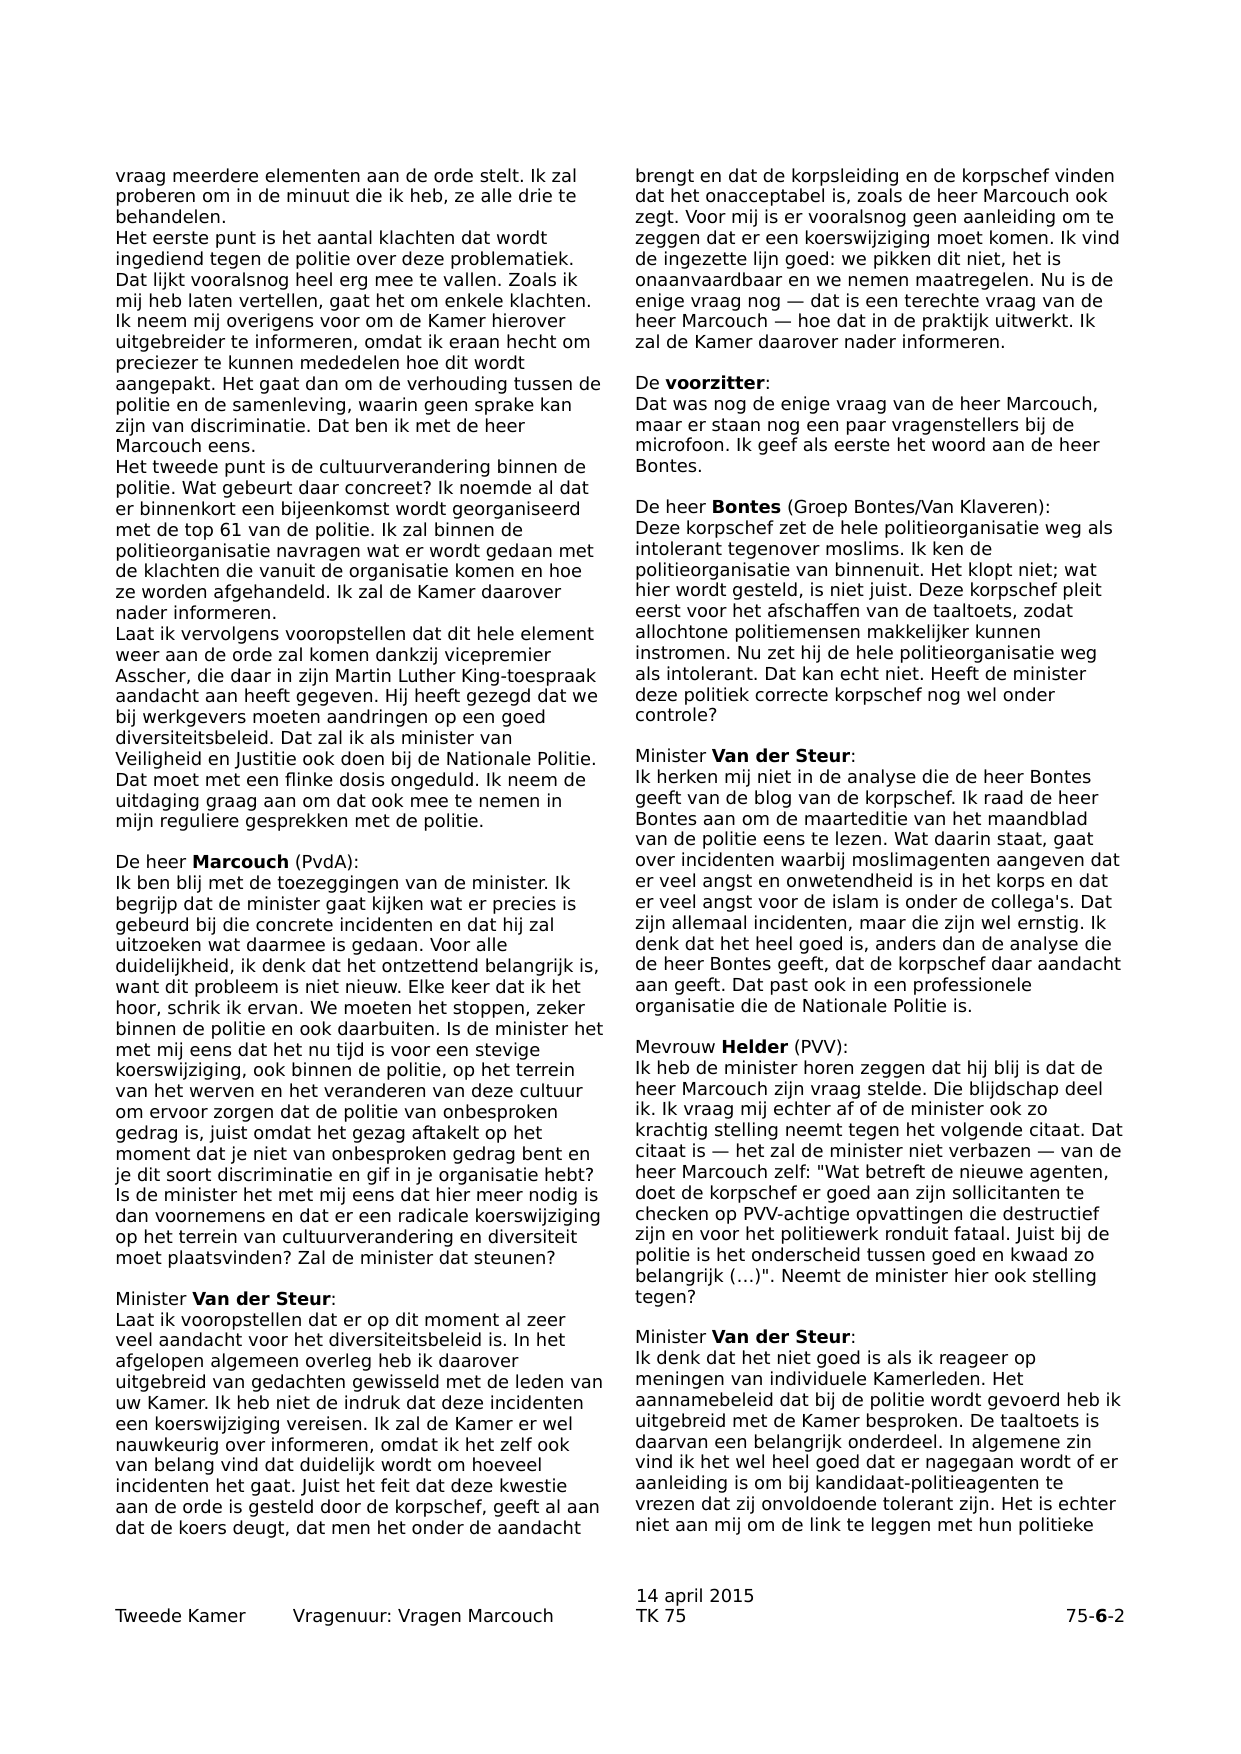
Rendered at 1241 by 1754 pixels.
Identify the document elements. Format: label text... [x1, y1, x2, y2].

text De voorzitter: [635, 373, 1125, 393]
text Mevrouw Helder (PVV): [635, 1037, 1125, 1057]
text Minister Van der Steur: [115, 1288, 605, 1309]
text Minister Van der Steur: [635, 1327, 1125, 1348]
text brengt en dat de korpsleiding en de korpschef vinden dat het onacceptabel is, zoals de heer Marcouch ook zegt. Voor mij is er vooralsnog geen aanleiding om te zeggen dat er een koerswijziging moet komen. Ik vind de ingezette lijn goed: we pikken dit niet, het is onaanvaardbaar en we nemen maatregelen. Nu is de enige vraag nog — dat is een terechte vraag van de heer Marcouch — hoe dat in de praktijk uitwerkt. Ik zal de Kamer daarover nader informeren. [635, 165, 1125, 353]
text Deze korpschef zet de hele politieorganisatie weg als intolerant tegenover moslims. Ik ken de politieorganisatie van binnenuit. Het klopt niet; wat hier wordt gesteld, is niet juist. Deze korpschef pleit eerst voor het afschaffen van de taaltoets, zodat allochtone politiemensen makkelijker kunnen instromen. Nu zet hij de hele politieorganisatie weg als intolerant. Dat kan echt niet. Heeft de minister deze politiek correcte korpschef nog wel onder controle? [635, 518, 1125, 726]
text Ik heb de minister horen zeggen dat hij blij is dat de heer Marcouch zijn vraag stelde. Die blijdschap deel ik. Ik vraag mij echter af of de minister ook zo krachtig stelling neemt tegen het volgende citaat. Dat citaat is — het zal de minister niet verbazen — van de heer Marcouch zelf: "Wat betreft de nieuwe agenten, doet de korpschef er goed aan zijn sollicitanten te checken op PVV-achtige opvattingen die destructief zijn en voor het politiewerk ronduit fataal. Juist bij de politie is het onderscheid tussen goed en kwaad zo belangrijk (…)". Neemt de minister hier ook stelling tegen? [635, 1057, 1125, 1307]
text Laat ik vooropstellen dat er op dit moment al zeer veel aandacht voor het diversiteitsbeleid is. In het afgelopen algemeen overleg heb ik daarover uitgebreid van gedachten gewisseld met de leden van uw Kamer. Ik heb niet de indruk dat deze incidenten een koerswijziging vereisen. Ik zal de Kamer er wel nauwkeurig over informeren, omdat ik het zelf ook van belang vind dat duidelijk wordt om hoeveel incidenten het gaat. Juist het feit dat deze kwestie aan de orde is gesteld door de korpschef, geeft al aan dat de koers deugt, dat men het onder de aandacht [115, 1309, 605, 1538]
text De heer Marcouch (PvdA): [115, 852, 605, 873]
text De heer Bontes (Groep Bontes/Van Klaveren): [635, 497, 1125, 518]
text Het tweede punt is de cultuurverandering binnen de politie. Wat gebeurt daar concreet? Ik noemde al dat er binnenkort een bijeenkomst wordt georganiseerd met de top 61 van de politie. Ik zal binnen de politieorganisatie navragen wat er wordt gedaan met de klachten die vanuit de organisatie komen en hoe ze worden afgehandeld. Ik zal de Kamer daarover nader informeren. [115, 457, 605, 624]
text vraag meerdere elementen aan de orde stelt. Ik zal proberen om in de minuut die ik heb, ze alle drie te behandelen. [115, 165, 605, 228]
text Dat was nog de enige vraag van de heer Marcouch, maar er staan nog een paar vragenstellers bij de microfoon. Ik geef als eerste het woord aan de heer Bontes. [635, 393, 1125, 477]
text Laat ik vervolgens vooropstellen dat dit hele element weer aan de orde zal komen dankzij vicepremier Asscher, die daar in zijn Martin Luther King-toespraak aandacht aan heeft gegeven. Hij heeft gezegd dat we bij werkgevers moeten aandringen op een goed diversiteitsbeleid. Dat zal ik als minister van Veiligheid en Justitie ook doen bij de Nationale Politie. Dat moet met een flinke dosis ongeduld. Ik neem de uitdaging graag aan om dat ook mee te nemen in mijn reguliere gesprekken met de politie. [115, 624, 605, 832]
text Ik denk dat het niet goed is als ik reageer op meningen van individuele Kamerleden. Het aannamebeleid dat bij de politie wordt gevoerd heb ik uitgebreid met de Kamer besproken. De taaltoets is daarvan een belangrijk onderdeel. In algemene zin vind ik het wel heel goed dat er nagegaan wordt of er aanleiding is om bij kandidaat-politieagenten te vrezen dat zij onvoldoende tolerant zijn. Het is echter niet aan mij om de link te leggen met hun politieke [635, 1348, 1125, 1536]
text Ik ben blij met de toezeggingen van de minister. Ik begrijp dat de minister gaat kijken wat er precies is gebeurd bij die concrete incidenten en dat hij zal uitzoeken wat daarmee is gedaan. Voor alle duidelijkheid, ik denk dat het ontzettend belangrijk is, want dit probleem is niet nieuw. Elke keer dat ik het hoor, schrik ik ervan. We moeten het stoppen, zeker binnen de politie en ook daarbuiten. Is de minister het met mij eens dat het nu tijd is voor een stevige koerswijziging, ook binnen de politie, op het terrein van het werven en het veranderen van deze cultuur om ervoor zorgen dat de politie van onbesproken gedrag is, juist omdat het gezag aftakelt op het moment dat je niet van onbesproken gedrag bent en je dit soort discriminatie en gif in je organisatie hebt? Is de minister het met mij eens dat hier meer nodig is dan voornemens en dat er een radicale koerswijziging op het terrein van cultuurverandering en diversiteit moet plaatsvinden? Zal de minister dat steunen? [115, 873, 605, 1268]
text Minister Van der Steur: [635, 746, 1125, 767]
text Het eerste punt is het aantal klachten dat wordt ingediend tegen de politie over deze problematiek. Dat lijkt vooralsnog heel erg mee te vallen. Zoals ik mij heb laten vertellen, gaat het om enkele klachten. Ik neem mij overigens voor om de Kamer hierover uitgebreider te informeren, omdat ik eraan hecht om preciezer te kunnen mededelen hoe dit wordt aangepakt. Het gaat dan om de verhouding tussen de politie en de samenleving, waarin geen sprake kan zijn van discriminatie. Dat ben ik met de heer Marcouch eens. [115, 228, 605, 457]
text Ik herken mij niet in de analyse die de heer Bontes geeft van de blog van de korpschef. Ik raad de heer Bontes aan om de maarteditie van het maandblad van de politie eens te lezen. Wat daarin staat, gaat over incidenten waarbij moslimagenten aangeven dat er veel angst en onwetendheid is in het korps en dat er veel angst voor de islam is onder de collega's. Dat zijn allemaal incidenten, maar die zijn wel ernstig. Ik denk dat het heel goed is, anders dan de analyse die de heer Bontes geeft, dat de korpschef daar aandacht aan geeft. Dat past ook in een professionele organisatie die de Nationale Politie is. [635, 767, 1125, 1017]
